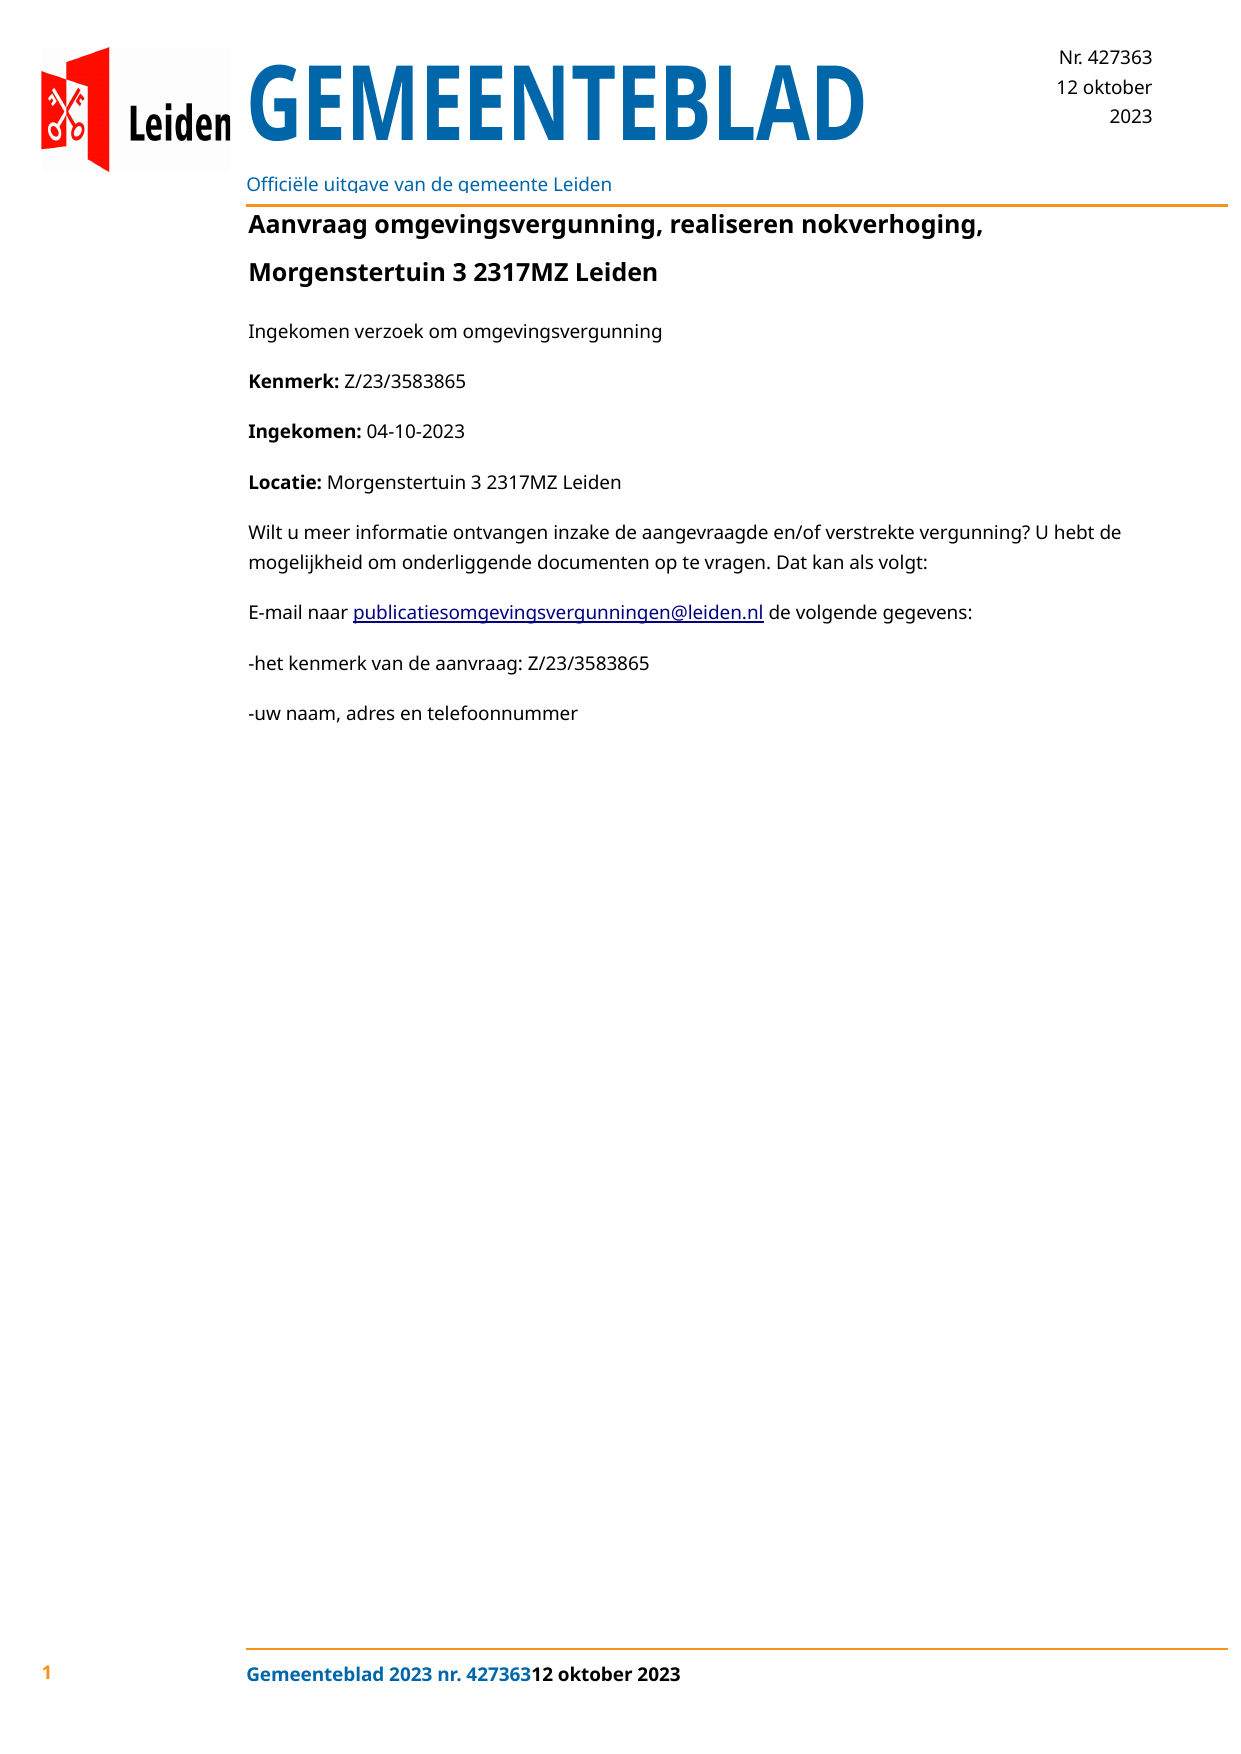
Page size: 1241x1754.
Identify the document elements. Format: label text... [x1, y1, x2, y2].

picture [41, 47, 231, 172]
text Aanvraag omgevingsvergunning, realiseren nokverhoging, Morgenstertuin 3 2317MZ Leiden [248, 207, 1152, 288]
text -uw naam, adres en telefoonnummer [248, 700, 1152, 726]
text E-mail naar publicatiesomgevingsvergunningen@leiden.nl de volgende gegevens: [248, 599, 1152, 625]
text Locatie: Morgenstertuin 3 2317MZ Leiden [248, 469, 1152, 495]
text Wilt u meer informatie ontvangen inzake de aangevraagde en/of verstrekte vergunning? U hebt de mogelijkheid om onderliggende documenten op te vragen. Dat kan als volgt: [248, 519, 1152, 575]
text -het kenmerk van de aanvraag: Z/23/3583865 [248, 650, 1152, 676]
text Kenmerk: Z/23/3583865 [248, 368, 1152, 394]
text Ingekomen: 04-10-2023 [248, 419, 1152, 444]
text Ingekomen verzoek om omgevingsvergunning [248, 318, 1152, 344]
